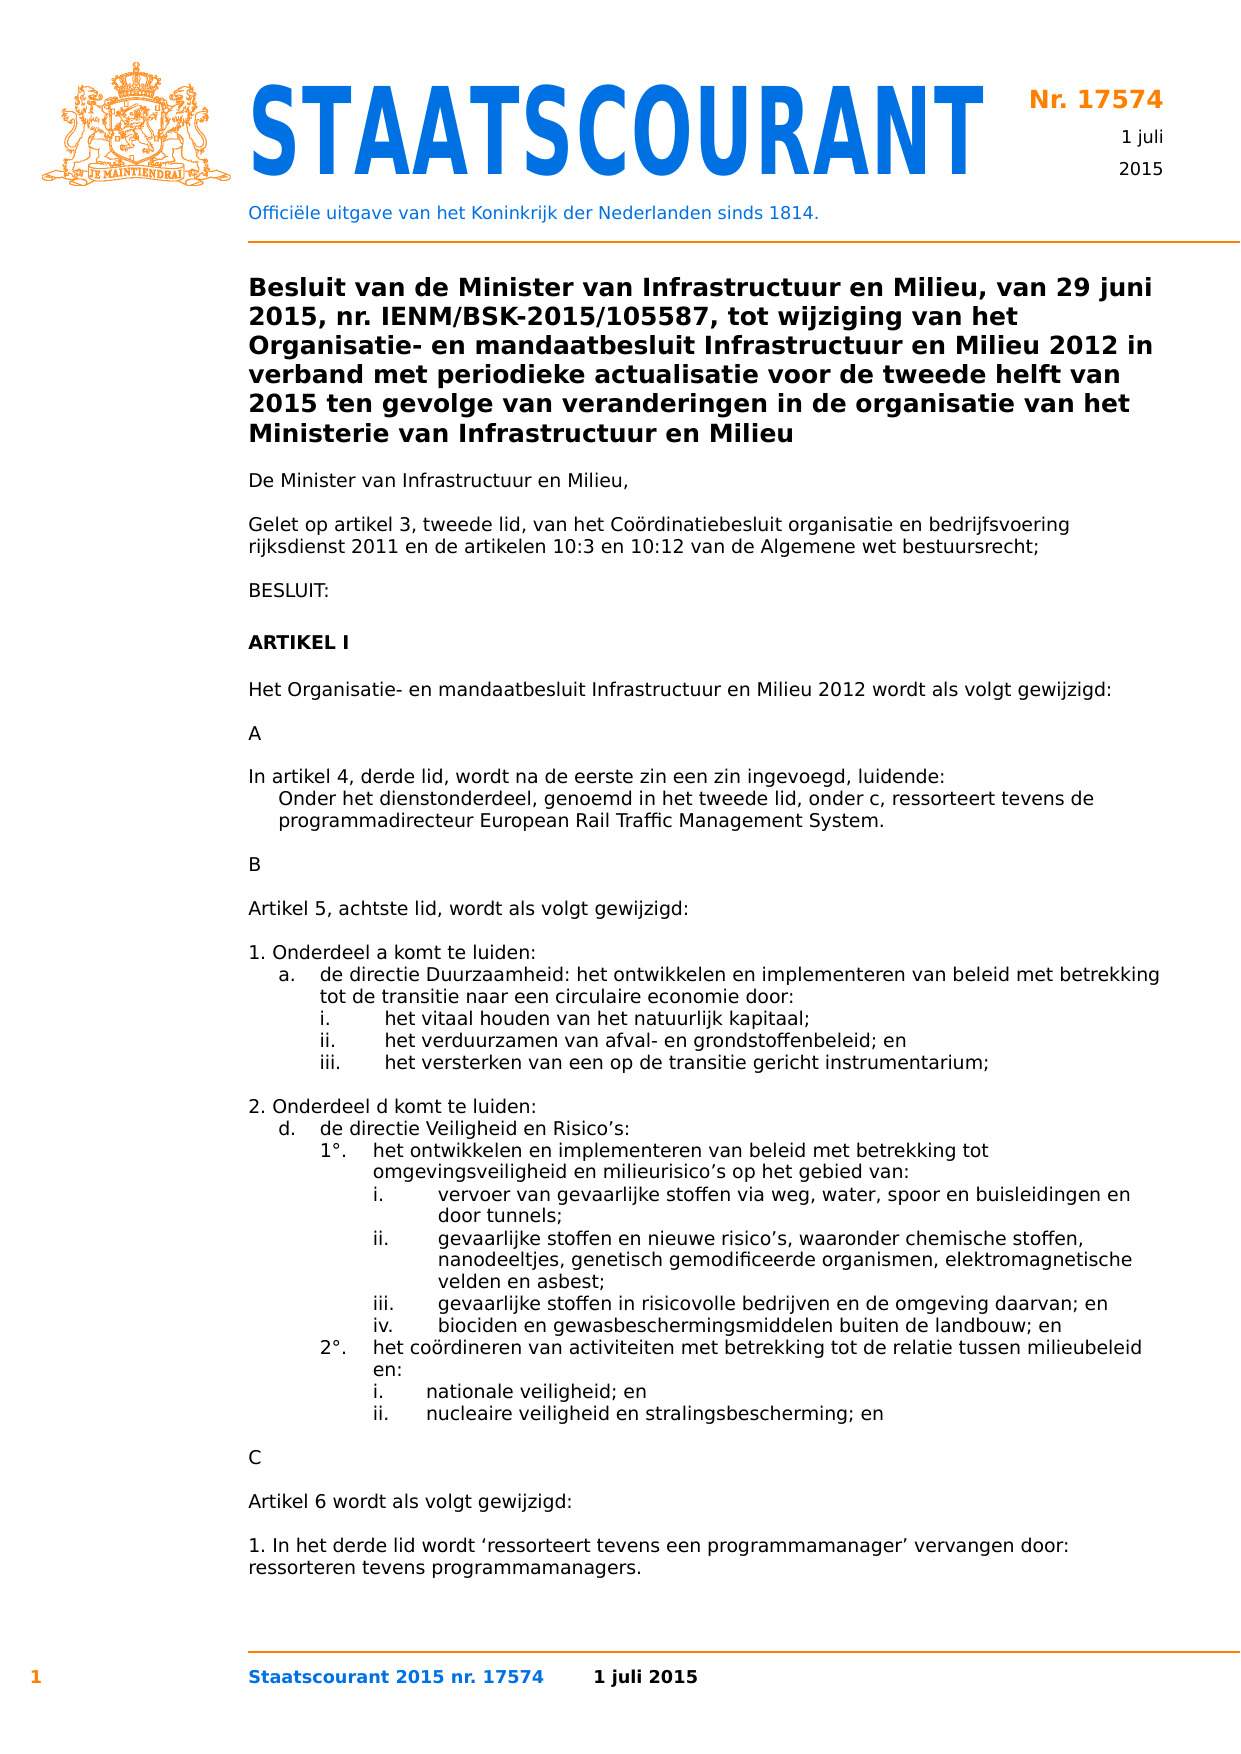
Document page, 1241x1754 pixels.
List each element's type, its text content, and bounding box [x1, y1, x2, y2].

text De Minister van Infrastructuur en Milieu, [248, 470, 1163, 492]
text iii. het versterken van een op de transitie gericht instrumentarium; [319, 1052, 1163, 1074]
text Gelet op artikel 3, tweede lid, van het Coördinatiebesluit organisatie en bedrijfsvoering rijksdienst 2011 en de artikelen 10:3 en 10:12 van de Algemene wet bestuursrecht; [248, 514, 1163, 558]
subtitle ARTIKEL I [248, 632, 1163, 653]
text B [248, 854, 1163, 876]
text C [248, 1447, 1163, 1469]
table_header STAATSCOURANT [248, 62, 998, 203]
text iv. biociden en gewasbeschermingsmiddelen buiten de landbouw; en [373, 1315, 1163, 1337]
table_cell Officiële uitgave van het Koninkrijk der Nederlanden sinds 1814. [248, 203, 1240, 241]
text i. vervoer van gevaarlijke stoffen via weg, water, spoor en buisleidingen en door tunnels; [373, 1183, 1163, 1227]
text 1. Onderdeel a komt te luiden: [248, 942, 1163, 964]
text Artikel 5, achtste lid, wordt als volgt gewijzigd: [248, 898, 1163, 920]
text In artikel 4, derde lid, wordt na de eerste zin een zin ingevoegd, luidende: [248, 766, 1163, 788]
text 2. Onderdeel d komt te luiden: [248, 1096, 1163, 1117]
table_cell 2015 [998, 153, 1240, 203]
table_header [25, 62, 248, 241]
text 2°. het coördineren van activiteiten met betrekking tot de relatie tussen milieubeleid en: [319, 1337, 1163, 1381]
text ii. nucleaire veiligheid en stralingsbescherming; en [373, 1403, 1163, 1425]
text Het Organisatie- en mandaatbesluit Infrastructuur en Milieu 2012 wordt als volgt gewijzigd: [248, 678, 1163, 701]
text a. de directie Duurzaamheid: het ontwikkelen en implementeren van beleid met betrekking tot de transitie naar een circulaire economie door: [278, 964, 1163, 1008]
text A [248, 722, 1163, 744]
text i. nationale veiligheid; en [373, 1381, 1163, 1403]
text BESLUIT: [248, 579, 1163, 602]
picture [41, 62, 231, 186]
text i. het vitaal houden van het natuurlijk kapitaal; [319, 1008, 1163, 1030]
table_cell 1 juli [998, 121, 1240, 153]
text d. de directie Veiligheid en Risico’s: [278, 1117, 1163, 1139]
text Artikel 6 wordt als volgt gewijzigd: [248, 1491, 1163, 1513]
text ii. het verduurzamen van afval- en grondstoffenbeleid; en [319, 1030, 1163, 1052]
text 1. In het derde lid wordt ‘ressorteert tevens een programmamanager’ vervangen door: ressorteren tevens programmamanagers. [248, 1535, 1163, 1579]
text ii. gevaarlijke stoffen en nieuwe risico’s, waaronder chemische stoffen, nanodeeltjes, genetisch gemodificeerde organismen, elektromagnetische velden en asbest; [373, 1227, 1163, 1293]
text Onder het dienstonderdeel, genoemd in het tweede lid, onder c, ressorteert tevens de programmadirecteur European Rail Traffic Management System. [278, 788, 1163, 832]
text 1°. het ontwikkelen en implementeren van beleid met betrekking tot omgevingsveiligheid en milieurisico’s op het gebied van: [319, 1139, 1163, 1183]
subtitle Besluit van de Minister van Infrastructuur en Milieu, van 29 juni 2015, nr. IENM/BSK-2015/105587, tot wijziging van het Organisatie- en mandaatbesluit Infrastructuur en Milieu 2012 in verband met periodieke actualisatie voor de tweede helft van 2015 ten gevolge van veranderingen in de organisatie van het Ministerie van Infrastructuur en Milieu [248, 273, 1163, 448]
text iii. gevaarlijke stoffen in risicovolle bedrijven en de omgeving daarvan; en [373, 1293, 1163, 1315]
table_header Nr. 17574 [998, 62, 1240, 121]
